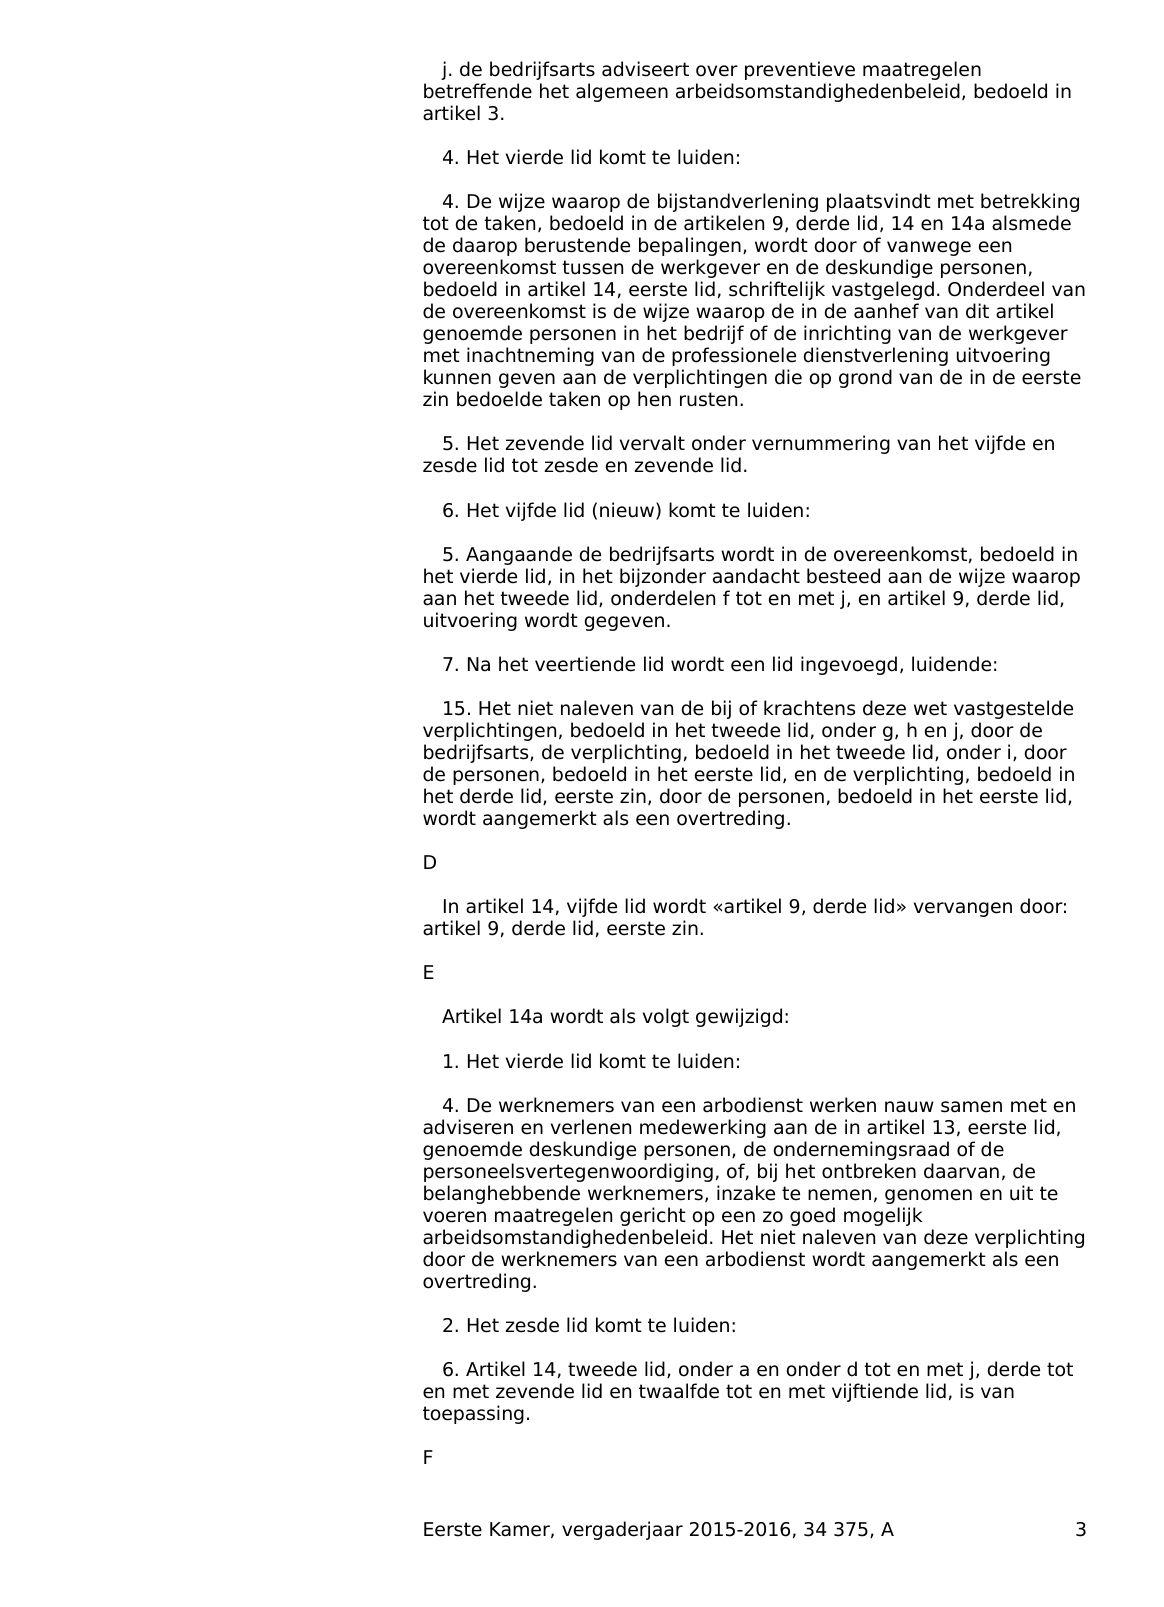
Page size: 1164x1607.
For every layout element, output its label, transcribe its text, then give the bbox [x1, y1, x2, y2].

text F [422, 1447, 1087, 1469]
text j. de bedrijfsarts adviseert over preventieve maatregelen betreffende het algemeen arbeidsomstandighedenbeleid, bedoeld in artikel 3. [422, 59, 1087, 125]
text D [422, 852, 1087, 874]
text 6. Artikel 14, tweede lid, onder a en onder d tot en met j, derde tot en met zevende lid en twaalfde tot en met vijftiende lid, is van toepassing. [422, 1359, 1087, 1425]
text 2. Het zesde lid komt te luiden: [422, 1315, 1087, 1337]
text 1. Het vierde lid komt te luiden: [422, 1051, 1087, 1073]
text 7. Na het veertiende lid wordt een lid ingevoegd, luidende: [422, 654, 1087, 676]
text 6. Het vijfde lid (nieuw) komt te luiden: [422, 499, 1087, 521]
text 4. De werknemers van een arbodienst werken nauw samen met en adviseren en verlenen medewerking aan de in artikel 13, eerste lid, genoemde deskundige personen, de ondernemingsraad of de personeelsvertegenwoordiging, of, bij het ontbreken daarvan, de belanghebbende werknemers, inzake te nemen, genomen en uit te voeren maatregelen gericht op een zo goed mogelijk arbeidsomstandighedenbeleid. Het niet naleven van deze verplichting door de werknemers van een arbodienst wordt aangemerkt als een overtreding. [422, 1095, 1087, 1293]
text Artikel 14a wordt als volgt gewijzigd: [422, 1006, 1087, 1028]
text 4. Het vierde lid komt te luiden: [422, 147, 1087, 169]
text 5. Het zevende lid vervalt onder vernummering van het vijfde en zesde lid tot zesde en zevende lid. [422, 433, 1087, 477]
text In artikel 14, vijfde lid wordt «artikel 9, derde lid» vervangen door: artikel 9, derde lid, eerste zin. [422, 896, 1087, 940]
text 4. De wijze waarop de bijstandverlening plaatsvindt met betrekking tot de taken, bedoeld in de artikelen 9, derde lid, 14 en 14a alsmede de daarop berustende bepalingen, wordt door of vanwege een overeenkomst tussen de werkgever en de deskundige personen, bedoeld in artikel 14, eerste lid, schriftelijk vastgelegd. Onderdeel van de overeenkomst is de wijze waarop de in de aanhef van dit artikel genoemde personen in het bedrijf of de inrichting van de werkgever met inachtneming van de professionele dienstverlening uitvoering kunnen geven aan de verplichtingen die op grond van de in de eerste zin bedoelde taken op hen rusten. [422, 191, 1087, 411]
text E [422, 962, 1087, 984]
text 15. Het niet naleven van de bij of krachtens deze wet vastgestelde verplichtingen, bedoeld in het tweede lid, onder g, h en j, door de bedrijfsarts, de verplichting, bedoeld in het tweede lid, onder i, door de personen, bedoeld in het eerste lid, en de verplichting, bedoeld in het derde lid, eerste zin, door de personen, bedoeld in het eerste lid, wordt aangemerkt als een overtreding. [422, 698, 1087, 830]
text 5. Aangaande de bedrijfsarts wordt in de overeenkomst, bedoeld in het vierde lid, in het bijzonder aandacht besteed aan de wijze waarop aan het tweede lid, onderdelen f tot en met j, en artikel 9, derde lid, uitvoering wordt gegeven. [422, 544, 1087, 632]
